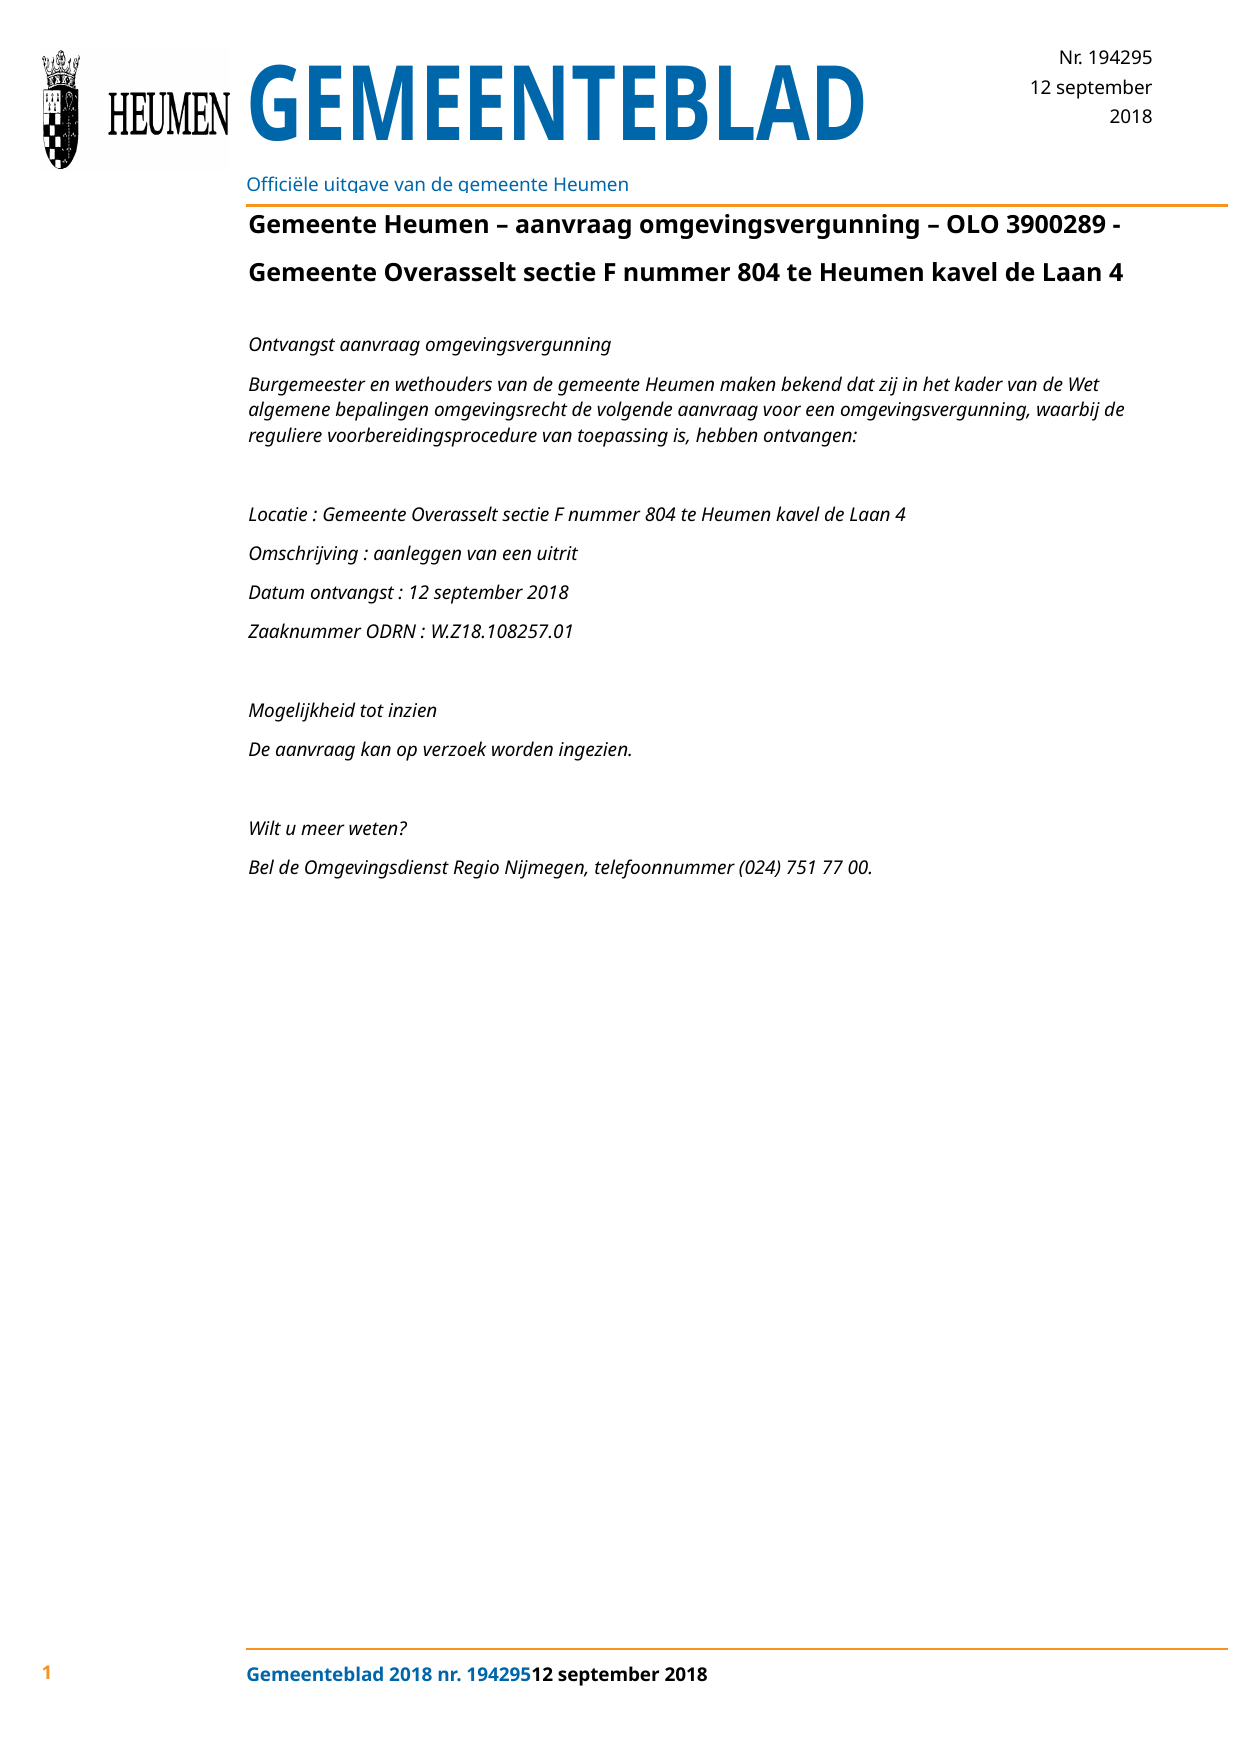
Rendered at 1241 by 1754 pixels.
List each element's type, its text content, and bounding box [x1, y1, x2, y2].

text Omschrijving : aanleggen van een uitrit [248, 540, 1152, 566]
text Datum ontvangst : 12 september 2018 [248, 579, 1152, 605]
text Locatie : Gemeente Overasselt sectie F nummer 804 te Heumen kavel de Laan 4 [248, 501, 1152, 526]
text Burgemeester en wethouders van de gemeente Heumen maken bekend dat zij in het kader van de Wet algemene bepalingen omgevingsrecht de volgende aanvraag voor een omgevingsvergunning, waarbij de reguliere voorbereidingsprocedure van toepassing is, hebben ontvangen: [248, 371, 1152, 448]
text Ontvangst aanvraag omgevingsvergunning [248, 331, 1152, 357]
text Wilt u meer weten? [248, 815, 1152, 841]
text Gemeente Heumen – aanvraag omgevingsvergunning – OLO 3900289 - Gemeente Overasselt sectie F nummer 804 te Heumen kavel de Laan 4 [248, 207, 1152, 288]
text De aanvraag kan op verzoek worden ingezien. [248, 736, 1152, 762]
text Bel de Omgevingsdienst Regio Nijmegen, telefoonnummer (024) 751 77 00. [248, 854, 1152, 880]
picture [41, 47, 231, 172]
text Zaaknummer ODRN : W.Z18.108257.01 [248, 618, 1152, 644]
text Mogelijkheid tot inzien [248, 697, 1152, 723]
